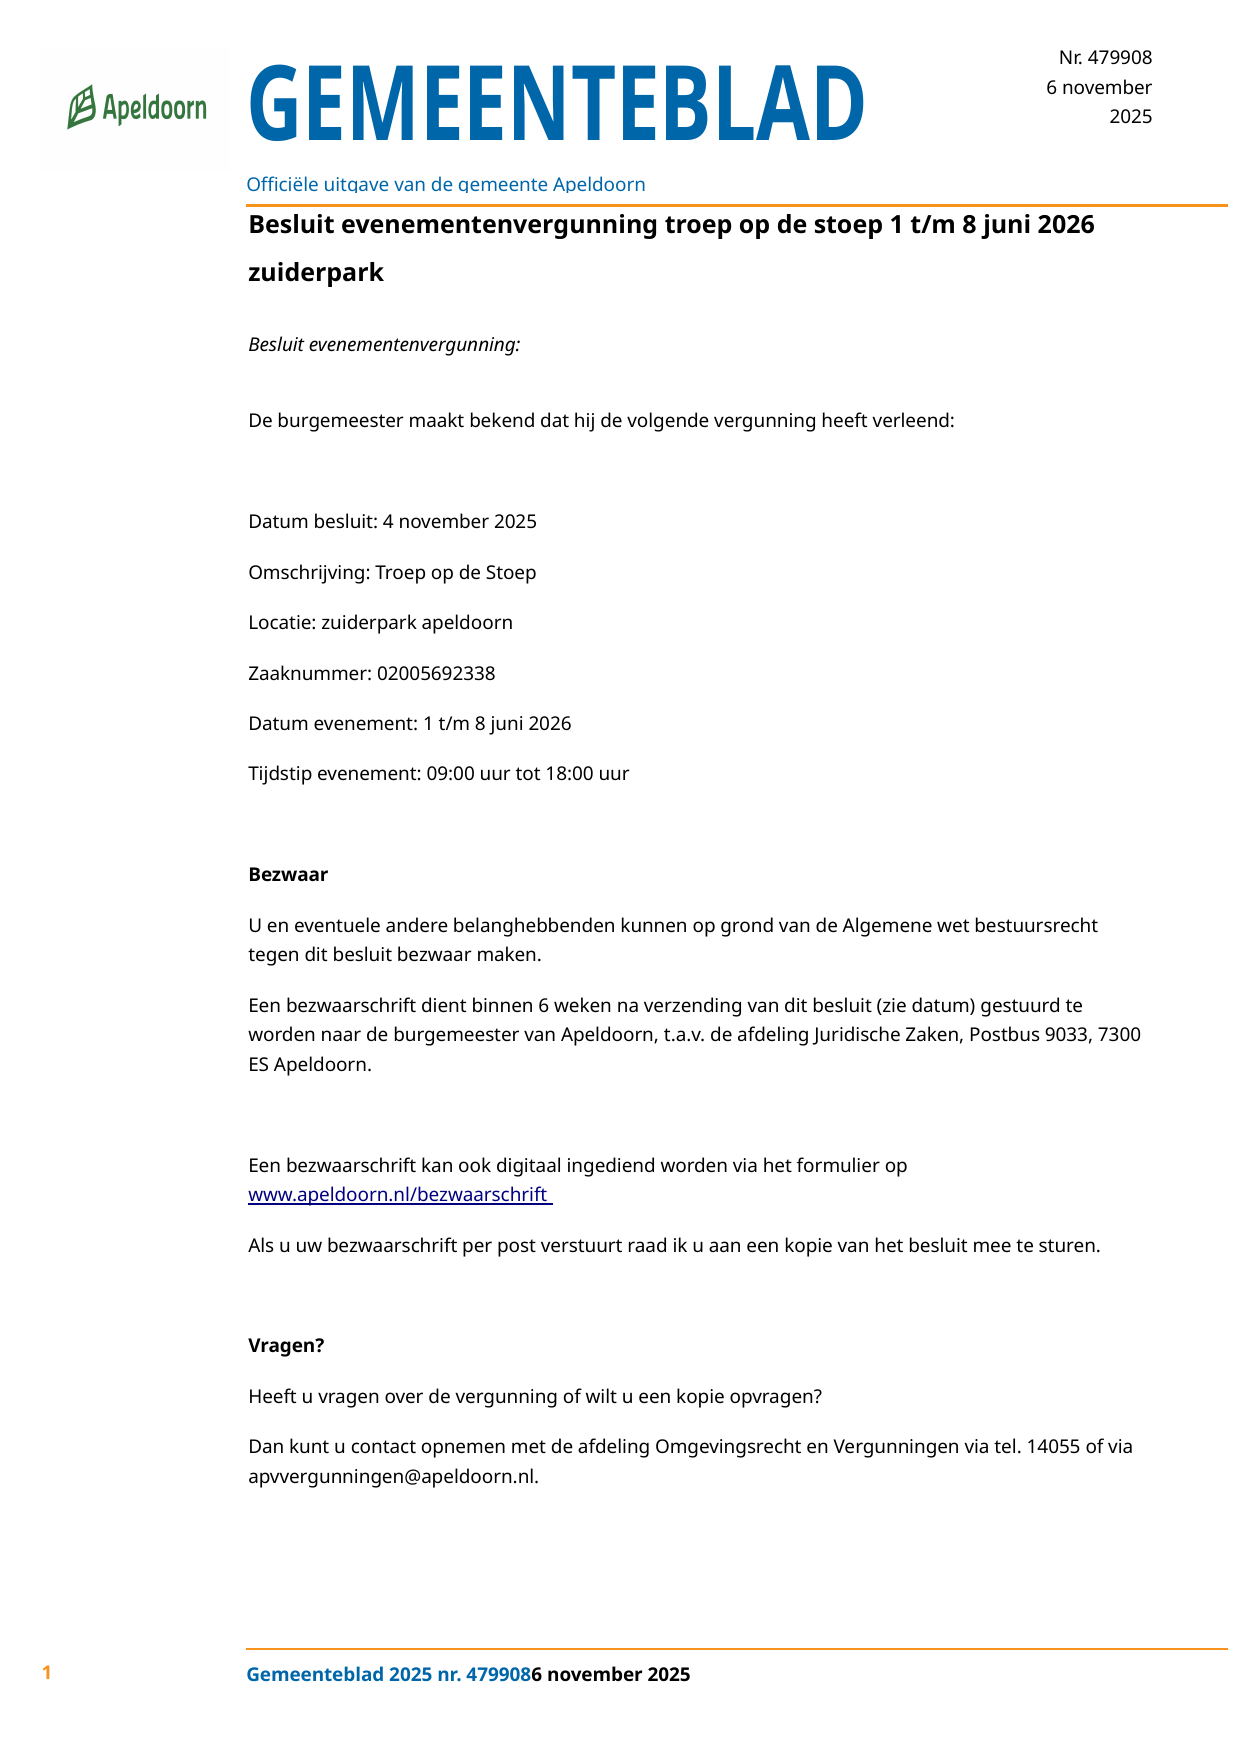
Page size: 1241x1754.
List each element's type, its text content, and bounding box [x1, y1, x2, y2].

text Heeft u vragen over de vergunning of wilt u een kopie opvragen? [248, 1383, 1152, 1409]
text Bezwaar [248, 861, 1152, 887]
text Besluit evenementenvergunning: [248, 331, 1152, 357]
text Een bezwaarschrift dient binnen 6 weken na verzending van dit besluit (zie datum) gestuurd te worden naar de burgemeester van Apeldoorn, t.a.v. de afdeling Juridische Zaken, Postbus 9033, 7300 ES Apeldoorn. [248, 992, 1152, 1077]
text Vragen? [248, 1333, 1152, 1358]
text De burgemeester maakt bekend dat hij de volgende vergunning heeft verleend: [248, 408, 1152, 433]
text Locatie: zuiderpark apeldoorn [248, 609, 1152, 635]
text Zaaknummer: 02005692338 [248, 660, 1152, 685]
text Omschrijving: Troep op de Stoep [248, 559, 1152, 584]
text Dan kunt u contact opnemen met de afdeling Omgevingsrecht en Vergunningen via tel. 14055 of via apvvergunningen@apeldoorn.nl. [248, 1433, 1152, 1489]
text Tijdstip evenement: 09:00 uur tot 18:00 uur [248, 761, 1152, 786]
text Datum evenement: 1 t/m 8 juni 2026 [248, 710, 1152, 736]
text Als u uw bezwaarschrift per post verstuurt raad ik u aan een kopie van het besluit mee te sturen. [248, 1232, 1152, 1257]
text Datum besluit: 4 november 2025 [248, 508, 1152, 534]
text U en eventuele andere belanghebbenden kunnen op grond van de Algemene wet bestuursrecht tegen dit besluit bezwaar maken. [248, 912, 1152, 967]
text Besluit evenementenvergunning troep op de stoep 1 t/m 8 juni 2026 zuiderpark [248, 207, 1152, 288]
picture [41, 47, 231, 172]
text Een bezwaarschrift kan ook digitaal ingediend worden via het formulier op www.apeldoorn.nl/bezwaarschrift [248, 1152, 1152, 1207]
